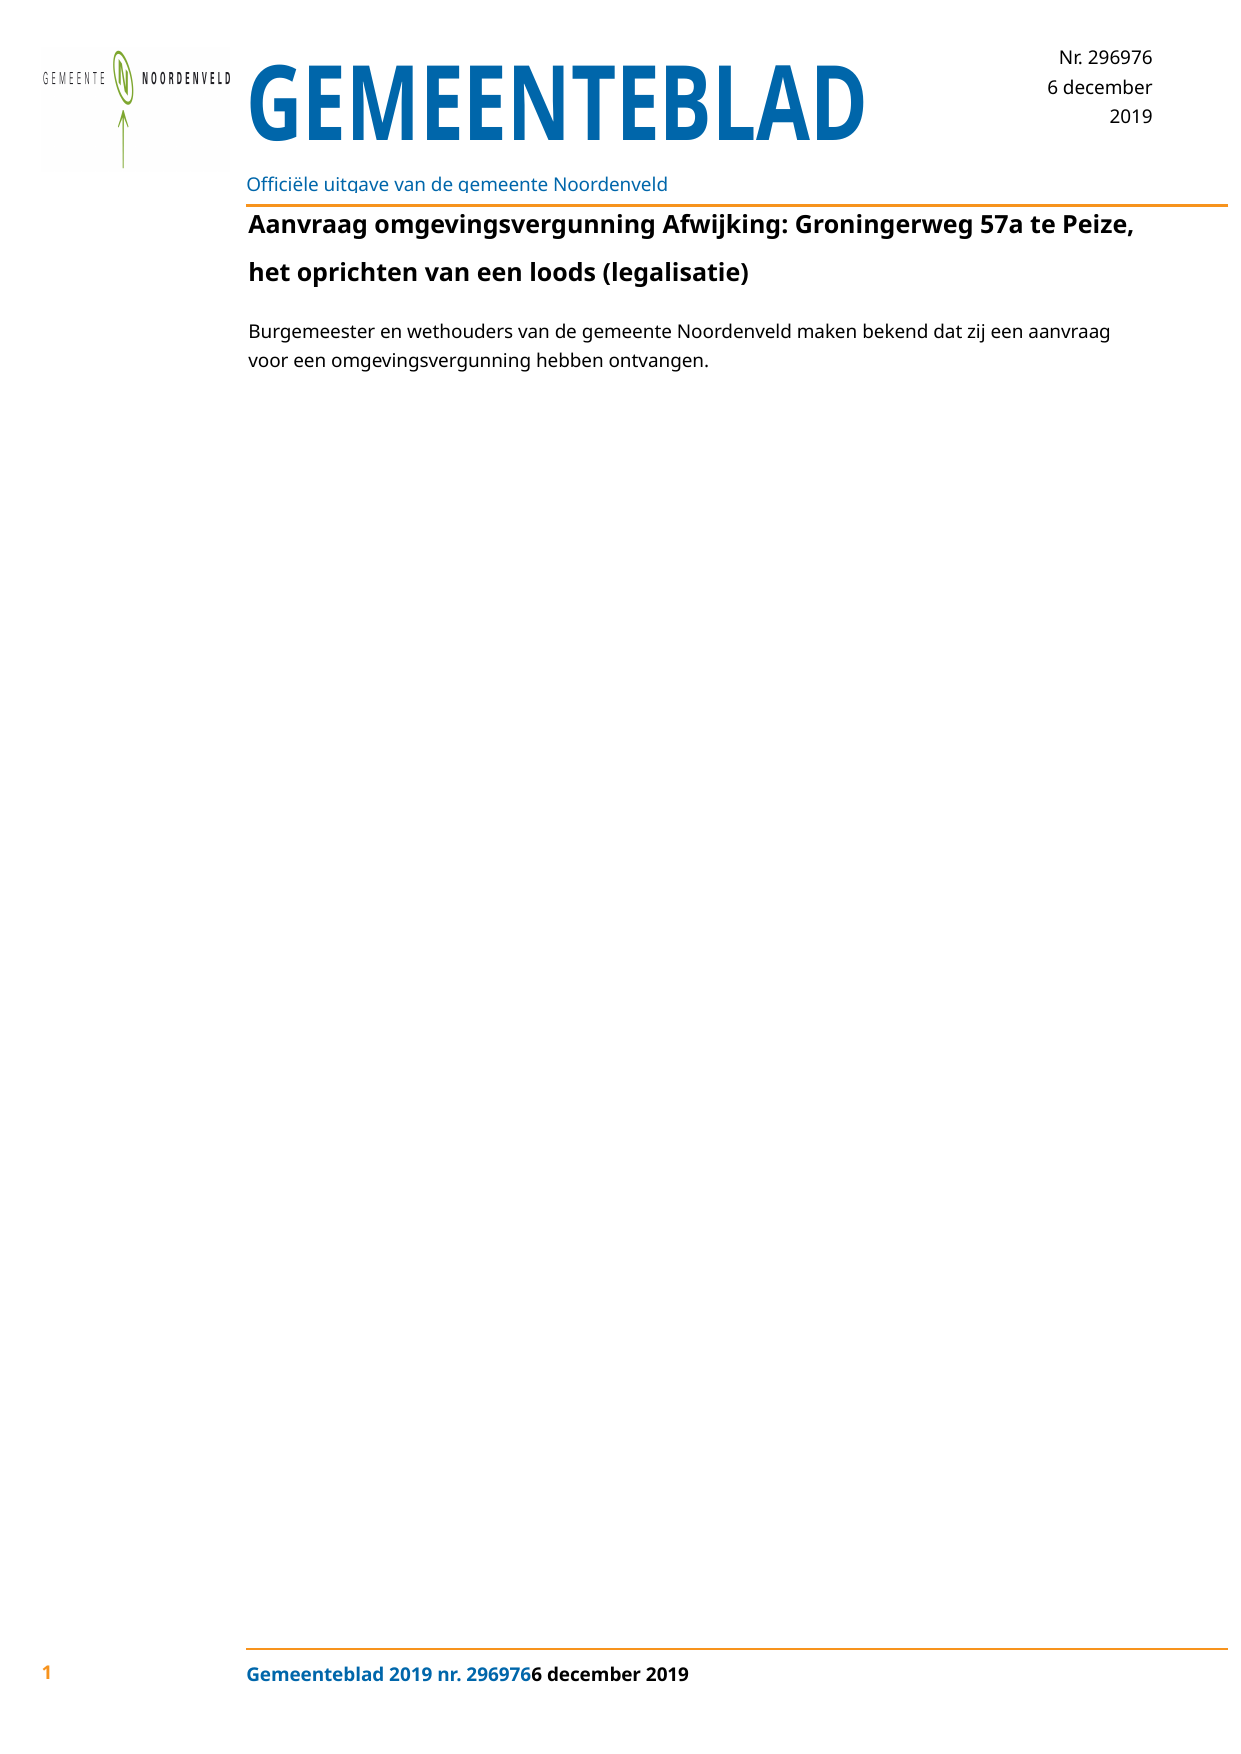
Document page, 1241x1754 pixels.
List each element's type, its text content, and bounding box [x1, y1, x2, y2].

picture [41, 47, 231, 172]
text Burgemeester en wethouders van de gemeente Noordenveld maken bekend dat zij een aanvraag voor een omgevingsvergunning hebben ontvangen. [248, 318, 1152, 373]
text Aanvraag omgevingsvergunning Afwijking: Groningerweg 57a te Peize, het oprichten van een loods (legalisatie) [248, 207, 1152, 288]
